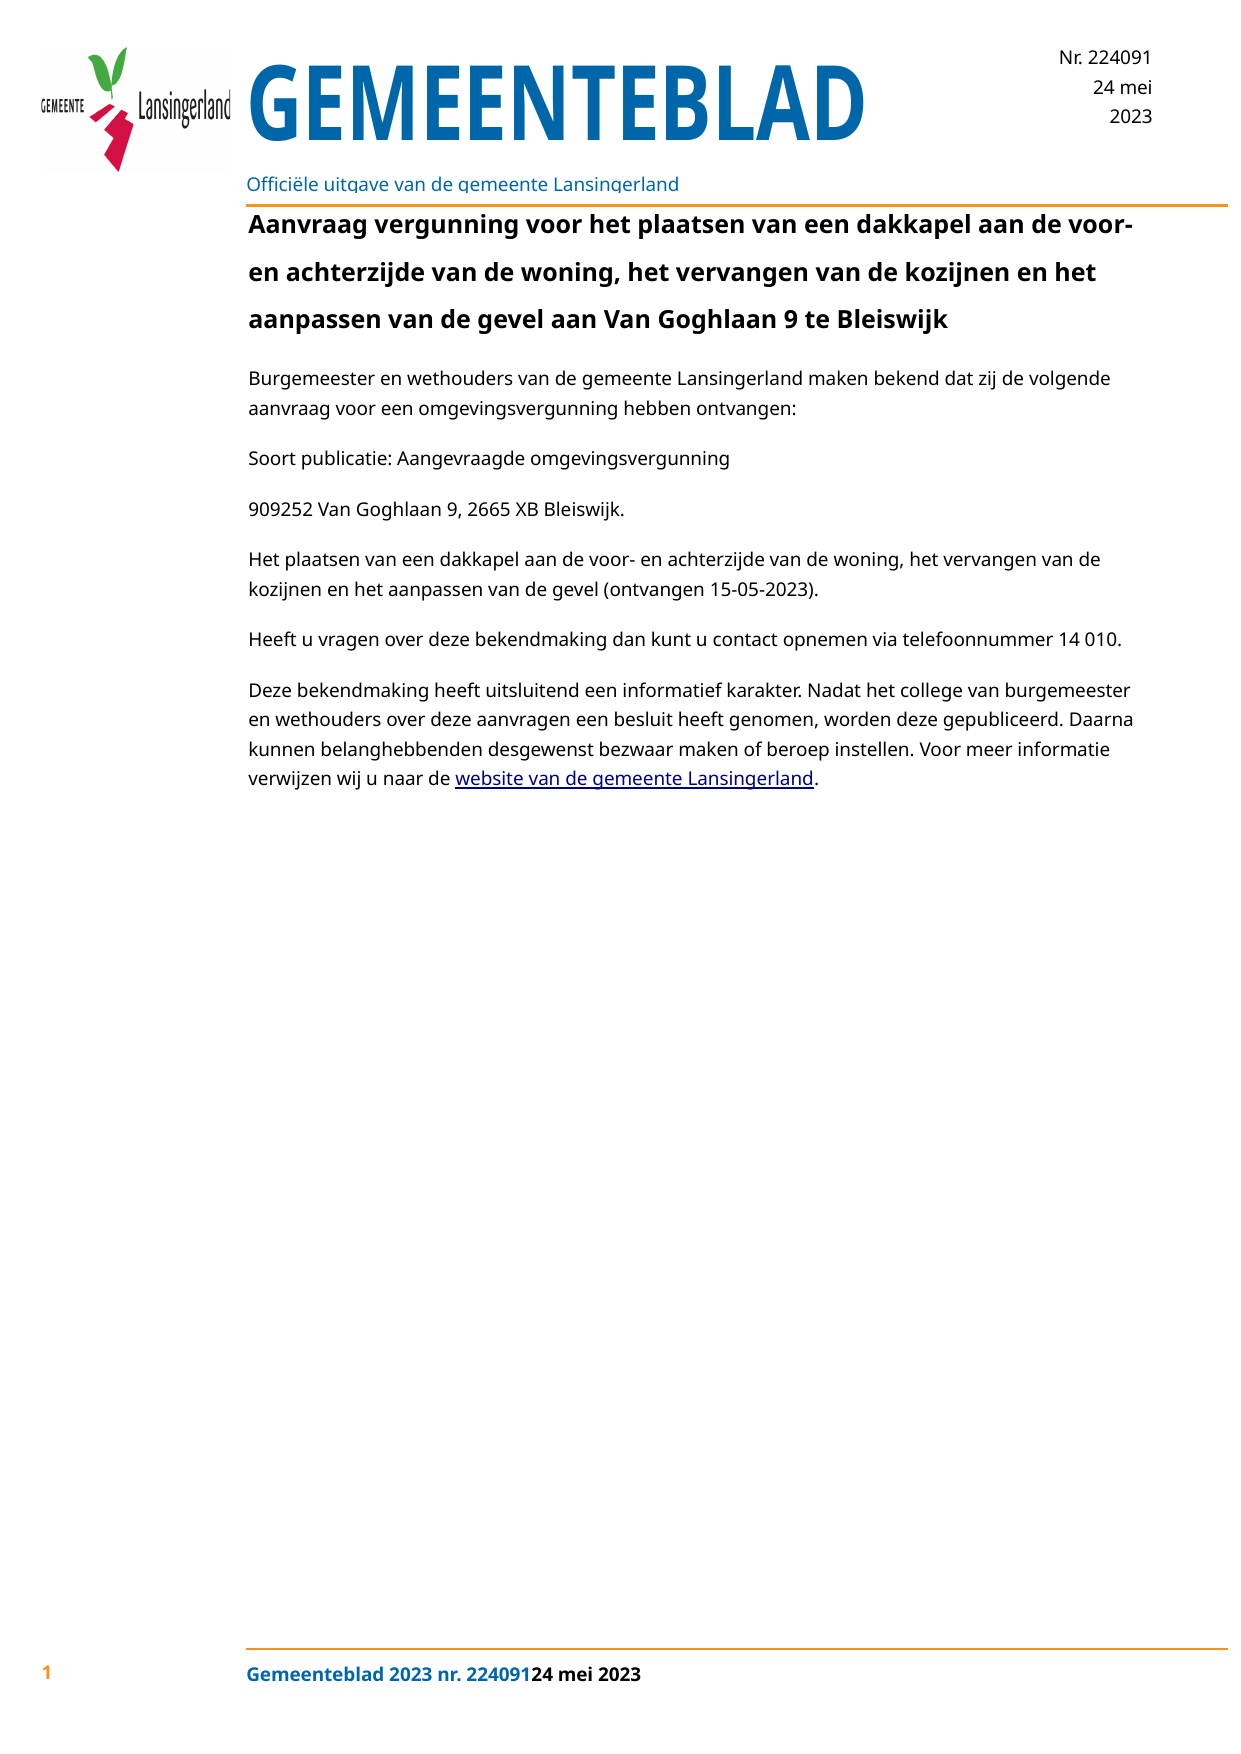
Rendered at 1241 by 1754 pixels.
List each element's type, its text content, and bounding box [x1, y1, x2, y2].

text 909252 Van Goghlaan 9, 2665 XB Bleiswijk. [248, 496, 1152, 522]
text Heeft u vragen over deze bekendmaking dan kunt u contact opnemen via telefoonnummer 14 010. [248, 626, 1152, 652]
text Aanvraag vergunning voor het plaatsen van een dakkapel aan de voor- en achterzijde van de woning, het vervangen van de kozijnen en het aanpassen van de gevel aan Van Goghlaan 9 te Bleiswijk [248, 207, 1152, 336]
text Deze bekendmaking heeft uitsluitend een informatief karakter. Nadat het college van burgemeester en wethouders over deze aanvragen een besluit heeft genomen, worden deze gepubliceerd. Daarna kunnen belanghebbenden desgewenst bezwaar maken of beroep instellen. Voor meer informatie verwijzen wij u naar de website van de gemeente Lansingerland. [248, 677, 1152, 791]
picture [41, 47, 231, 172]
text Soort publicatie: Aangevraagde omgevingsvergunning [248, 446, 1152, 471]
text Het plaatsen van een dakkapel aan de voor- en achterzijde van de woning, het vervangen van de kozijnen en het aanpassen van de gevel (ontvangen 15-05-2023). [248, 546, 1152, 602]
text Burgemeester en wethouders van de gemeente Lansingerland maken bekend dat zij de volgende aanvraag voor een omgevingsvergunning hebben ontvangen: [248, 366, 1152, 421]
